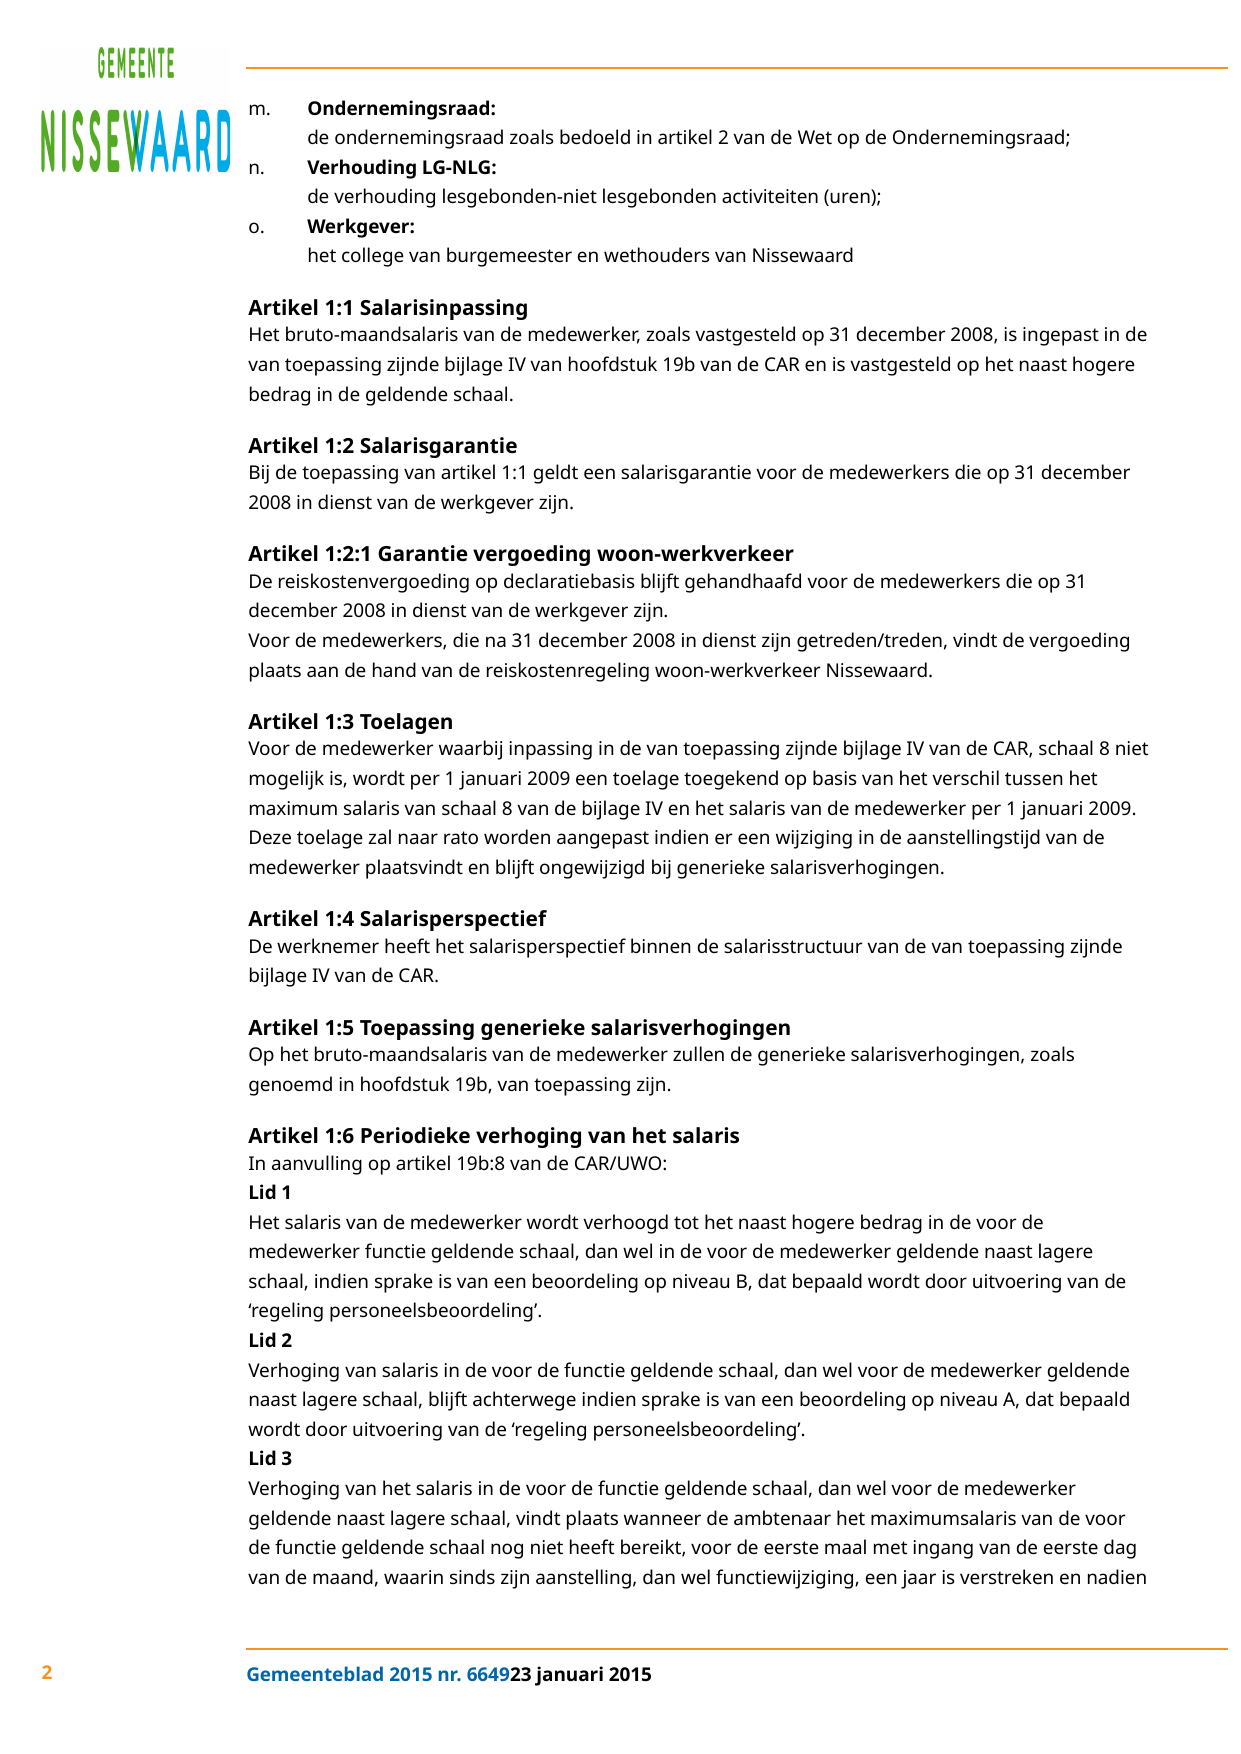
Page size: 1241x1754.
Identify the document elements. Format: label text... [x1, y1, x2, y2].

picture [200, 151, 206, 172]
text Bij de toepassing van artikel 1:1 geldt een salarisgarantie voor de medewerkers die op 31 december 2008 in dienst van de werkgever zijn. [248, 459, 1152, 515]
text Lid 3 [248, 1446, 1152, 1471]
text Voor de medewerkers, die na 31 december 2008 in dienst zijn getreden/treden, vindt de vergoeding plaats aan de hand van de reiskostenregeling woon-werkverkeer Nissewaard. [248, 627, 1152, 682]
text Lid 2 [248, 1327, 1152, 1353]
list Werkgever: [248, 213, 1152, 239]
text Artikel 1:5 Toepassing generieke salarisverhogingen [248, 1013, 1152, 1041]
text Voor de medewerker waarbij inpassing in de van toepassing zijnde bijlage IV van de CAR, schaal 8 niet mogelijk is, wordt per 1 januari 2009 een toelage toegekend op basis van het verschil tussen het maximum salaris van schaal 8 van de bijlage IV en het salaris van de medewerker per 1 januari 2009. [248, 736, 1152, 821]
text Artikel 1:2:1 Garantie vergoeding woon-werkverkeer [248, 539, 1152, 568]
text Artikel 1:4 Salarisperspectief [248, 904, 1152, 933]
picture [41, 47, 231, 172]
text In aanvulling op artikel 19b:8 van de CAR/UWO: [248, 1150, 1152, 1175]
text Verhoging van salaris in de voor de functie geldende schaal, dan wel voor de medewerker geldende naast lagere schaal, blijft achterwege indien sprake is van een beoordeling op niveau A, dat bepaald wordt door uitvoering van de ‘regeling personeelsbeoordeling’. [248, 1357, 1152, 1442]
text Artikel 1:3 Toelagen [248, 707, 1152, 736]
picture [201, 122, 206, 138]
text Artikel 1:1 Salarisinpassing [248, 293, 1152, 322]
list het college van burgemeester en wethouders van Nissewaard [248, 243, 1152, 268]
text Het salaris van de medewerker wordt verhoogd tot het naast hogere bedrag in de voor de medewerker functie geldende schaal, dan wel in de voor de medewerker geldende naast lagere schaal, indien sprake is van een beoordeling op niveau B, dat bepaald wordt door uitvoering van de ‘regeling personeelsbeoordeling’. [248, 1209, 1152, 1323]
text De werknemer heeft het salarisperspectief binnen de salarisstructuur van de van toepassing zijnde bijlage IV van de CAR. [248, 933, 1152, 988]
picture [154, 157, 165, 172]
picture [176, 157, 187, 172]
list de verhouding lesgebonden-niet lesgebonden activiteiten (uren); [248, 183, 1152, 209]
list Ondernemingsraad: [248, 95, 1152, 121]
text Verhoging van het salaris in de voor de functie geldende schaal, dan wel voor de medewerker geldende naast lagere schaal, vindt plaats wanneer de ambtenaar het maximumsalaris van de voor de functie geldende schaal nog niet heeft bereikt, voor de eerste maal met ingang van de eerste dag van de maand, waarin sinds zijn aanstelling, dan wel functiewijziging, een jaar is verstreken en nadien [248, 1475, 1152, 1589]
text De reiskostenvergoeding op declaratiebasis blijft gehandhaafd voor de medewerkers die op 31 december 2008 in dienst van de werkgever zijn. [248, 568, 1152, 623]
text Op het bruto-maandsalaris van de medewerker zullen de generieke salarisverhogingen, zoals genoemd in hoofdstuk 19b, van toepassing zijn. [248, 1041, 1152, 1097]
list de ondernemingsraad zoals bedoeld in artikel 2 van de Wet op de Ondernemingsraad; [248, 124, 1152, 150]
text Artikel 1:2 Salarisgarantie [248, 431, 1152, 459]
text Artikel 1:6 Periodieke verhoging van het salaris [248, 1121, 1152, 1150]
text Het bruto-maandsalaris van de medewerker, zoals vastgesteld op 31 december 2008, is ingepast in de van toepassing zijnde bijlage IV van hoofdstuk 19b van de CAR en is vastgesteld op het naast hogere bedrag in de geldende schaal. [248, 322, 1152, 406]
picture [222, 122, 227, 160]
list Verhouding LG-NLG: [248, 154, 1152, 180]
text Lid 1 [248, 1179, 1152, 1205]
text Deze toelage zal naar rato worden aangepast indien er een wijziging in de aanstellingstijd van de medewerker plaatsvindt en blijft ongewijzigd bij generieke salarisverhogingen. [248, 824, 1152, 880]
